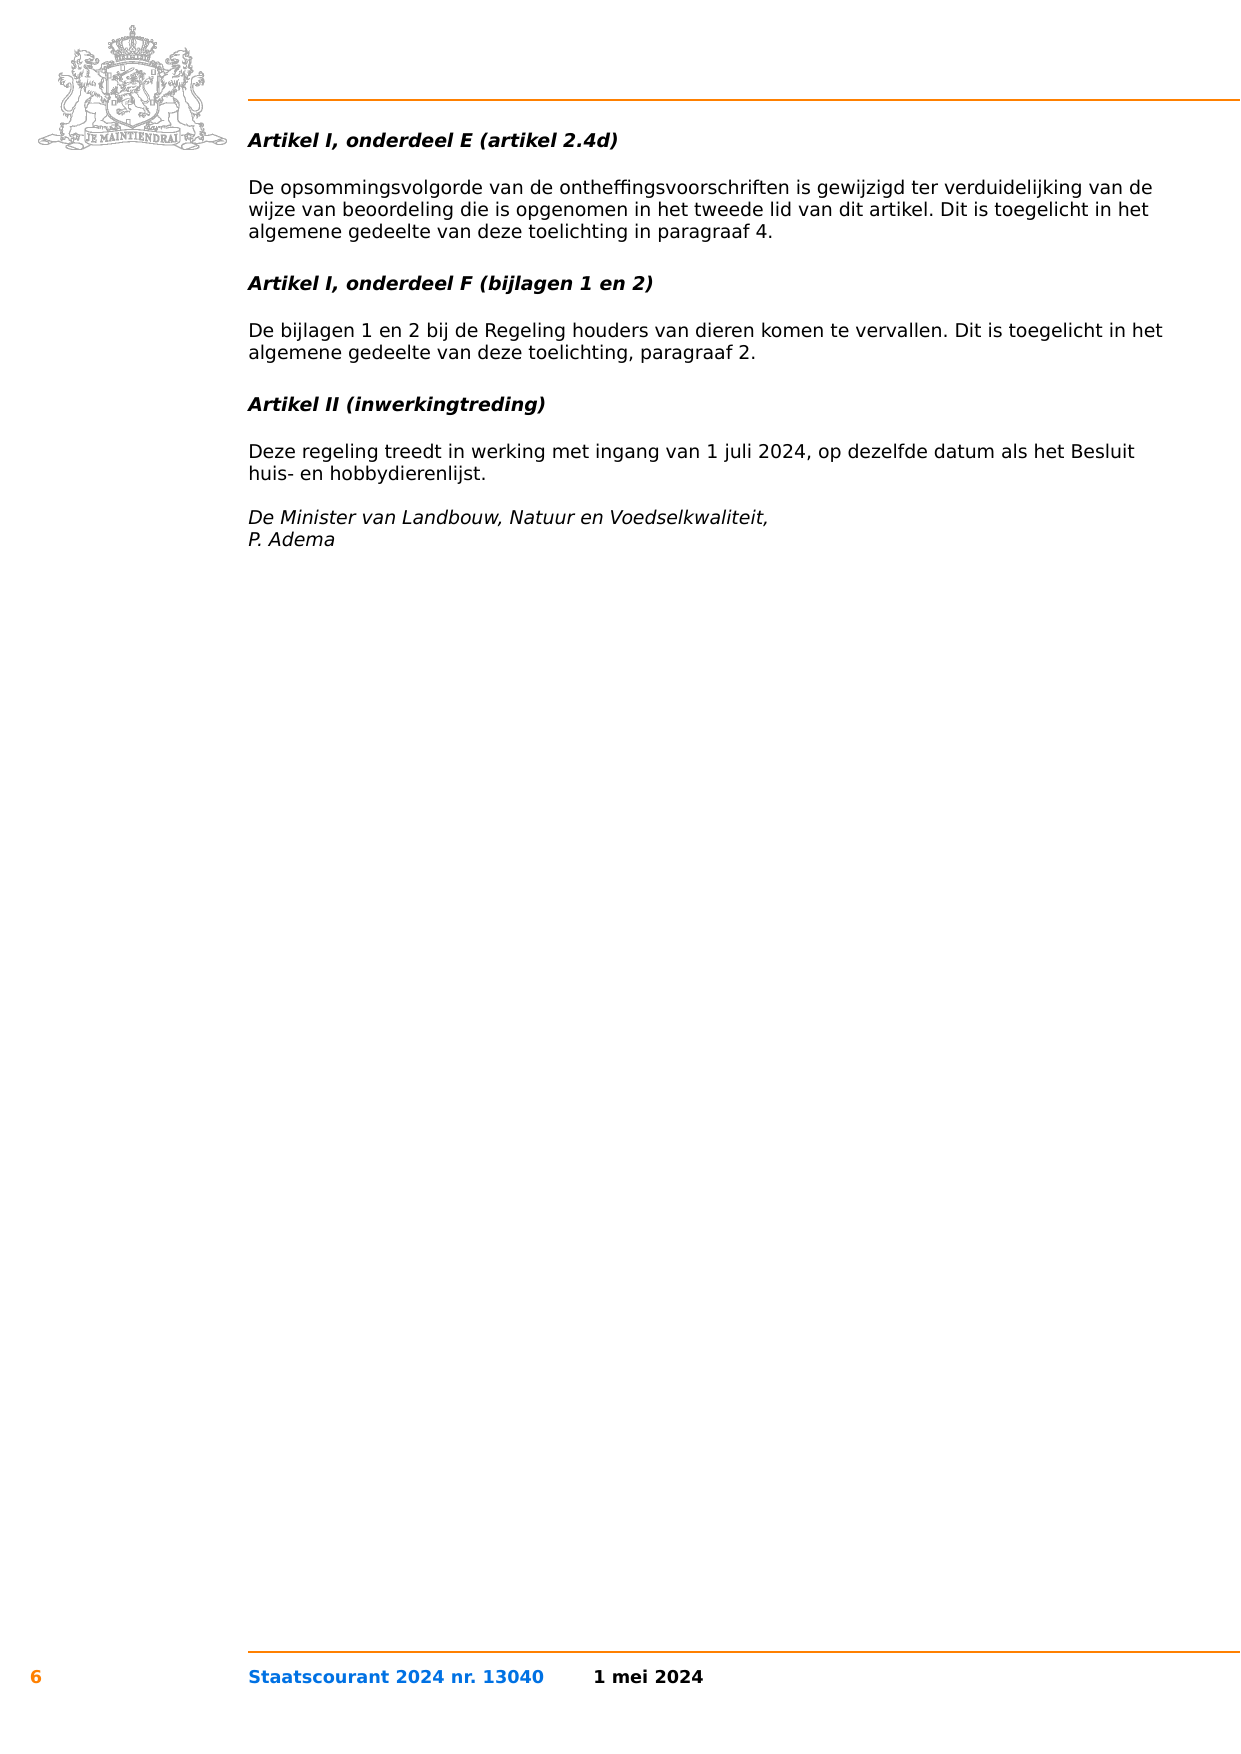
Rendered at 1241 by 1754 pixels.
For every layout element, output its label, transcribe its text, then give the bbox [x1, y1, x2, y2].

text De opsommingsvolgorde van de ontheffingsvoorschriften is gewijzigd ter verduidelijking van de wijze van beoordeling die is opgenomen in het tweede lid van dit artikel. Dit is toegelicht in het algemene gedeelte van deze toelichting in paragraaf 4. [248, 177, 1163, 243]
picture [38, 25, 227, 150]
subtitle Artikel I, onderdeel F (bijlagen 1 en 2) [248, 273, 1163, 295]
text De Minister van Landbouw, Natuur en Voedselkwaliteit, P. Adema [248, 507, 1163, 551]
text De bijlagen 1 en 2 bij de Regeling houders van dieren komen te vervallen. Dit is toegelicht in het algemene gedeelte van deze toelichting, paragraaf 2. [248, 320, 1163, 364]
subtitle Artikel I, onderdeel E (artikel 2.4d) [248, 130, 1163, 152]
text Deze regeling treedt in werking met ingang van 1 juli 2024, op dezelfde datum als het Besluit huis- en hobbydierenlijst. [248, 441, 1163, 485]
subtitle Artikel II (inwerkingtreding) [248, 394, 1163, 416]
